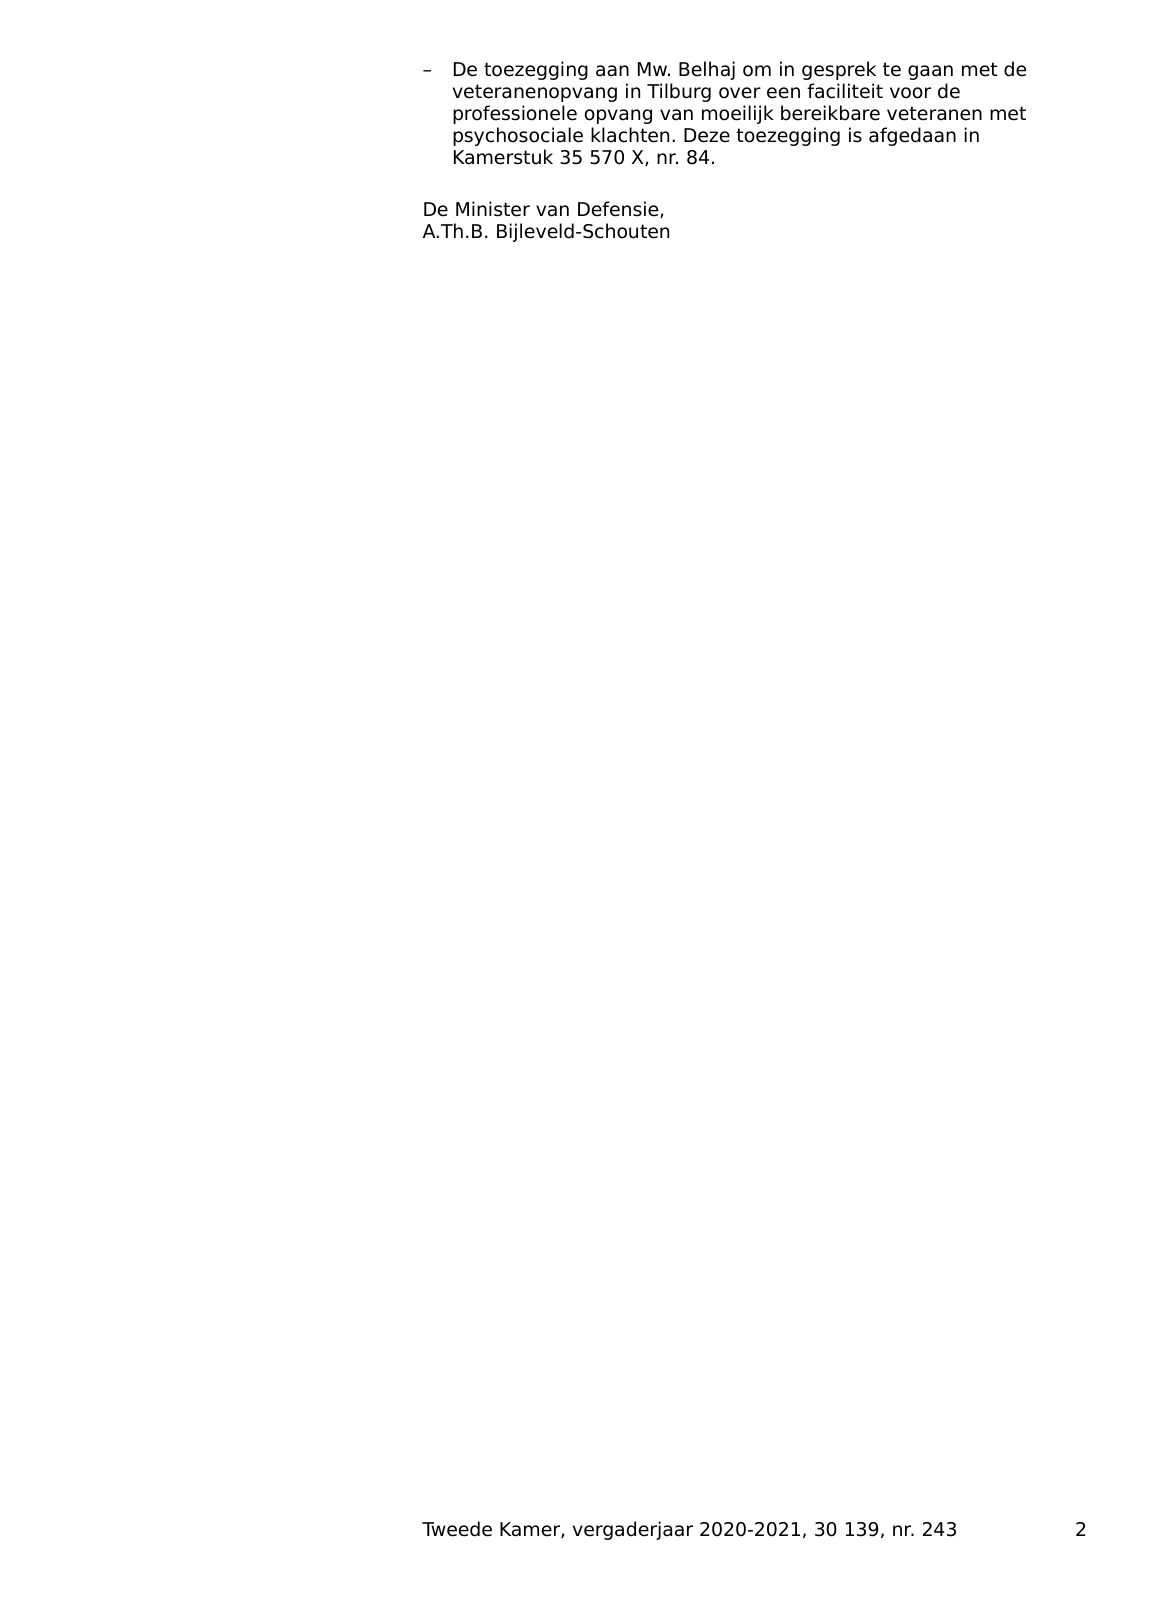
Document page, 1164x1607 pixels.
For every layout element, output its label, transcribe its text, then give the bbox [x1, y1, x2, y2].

text De Minister van Defensie, A.Th.B. Bijleveld-Schouten [422, 199, 1087, 243]
text – De toezegging aan Mw. Belhaj om in gesprek te gaan met de veteranenopvang in Tilburg over een faciliteit voor de professionele opvang van moeilijk bereikbare veteranen met psychosociale klachten. Deze toezegging is afgedaan in Kamerstuk 35 570 X, nr. 84. [422, 59, 1087, 169]
